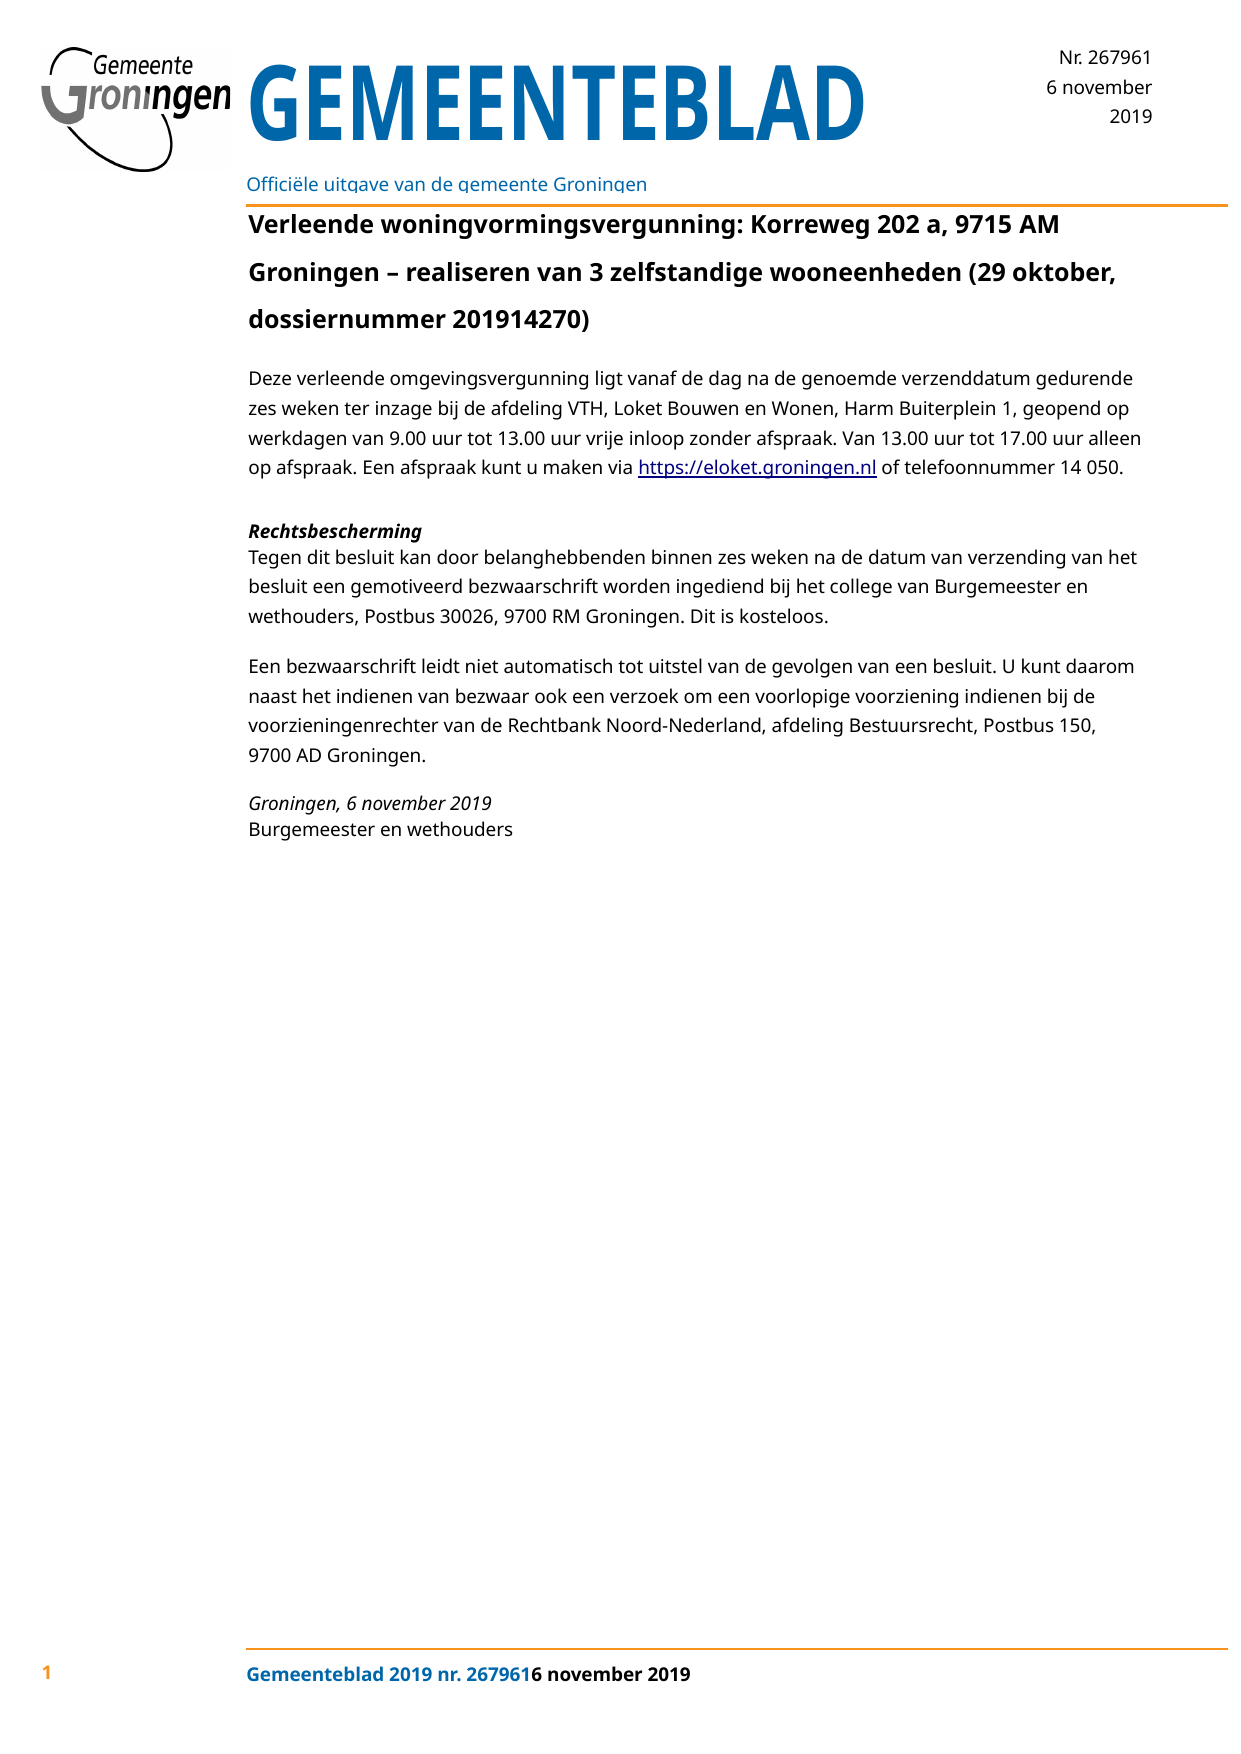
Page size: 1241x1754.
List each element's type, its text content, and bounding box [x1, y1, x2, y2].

text Een bezwaarschrift leidt niet automatisch tot uitstel van de gevolgen van een besluit. U kunt daarom naast het indienen van bezwaar ook een verzoek om een voorlopige voorziening indienen bij de voorzieningenrechter van de Rechtbank Noord-Nederland, afdeling Bestuursrecht, Postbus 150, 9700 AD Groningen. [248, 653, 1152, 768]
text Verleende woningvormingsvergunning: Korreweg 202 a, 9715 AM Groningen – realiseren van 3 zelfstandige wooneenheden (29 oktober, dossiernummer 201914270) [248, 207, 1152, 336]
text Tegen dit besluit kan door belanghebbenden binnen zes weken na de datum van verzending van het besluit een gemotiveerd bezwaarschrift worden ingediend bij het college van Burgemeester en wethouders, Postbus 30026, 9700 RM Groningen. Dit is kosteloos. [248, 544, 1152, 629]
text Rechtsbescherming [248, 518, 1152, 544]
text Deze verleende omgevingsvergunning ligt vanaf de dag na de genoemde verzenddatum gedurende zes weken ter inzage bij de afdeling VTH, Loket Bouwen en Wonen, Harm Buiterplein 1, geopend op werkdagen van 9.00 uur tot 13.00 uur vrije inloop zonder afspraak. Van 13.00 uur tot 17.00 uur alleen op afspraak. Een afspraak kunt u maken via https://eloket.groningen.nl of telefoonnummer 14 050. [248, 366, 1152, 480]
picture [41, 47, 231, 172]
text Groningen, 6 november 2019 [248, 790, 1152, 816]
text Burgemeester en wethouders [248, 816, 1152, 842]
